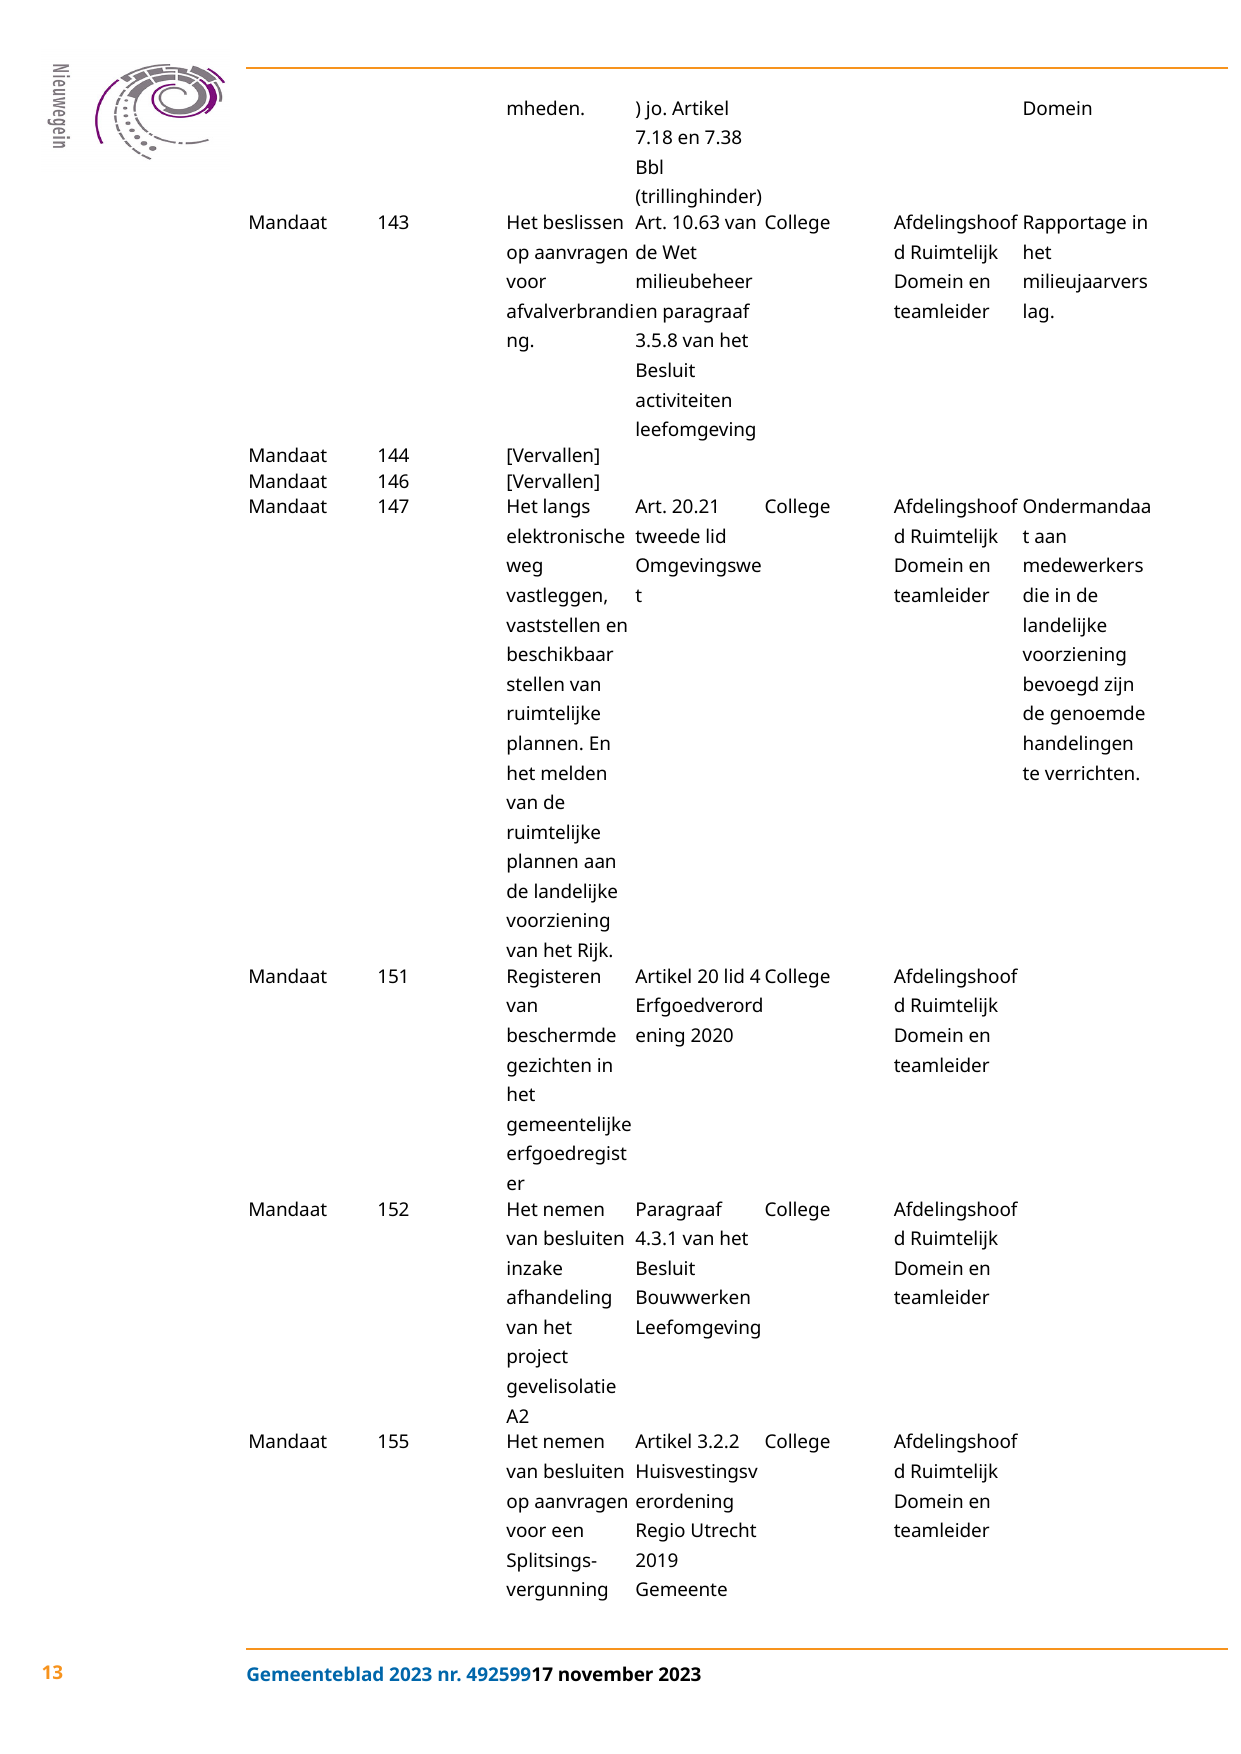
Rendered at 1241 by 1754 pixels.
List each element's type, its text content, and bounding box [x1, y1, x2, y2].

table_cell [894, 95, 1022, 209]
table_cell 146 [377, 468, 506, 493]
table_cell Rapportage in het milieujaarverslag. [1023, 209, 1152, 442]
table_cell Domein [1023, 95, 1152, 209]
table_cell Afdelingshoofd Ruimtelijk Domein en teamleider [894, 209, 1022, 442]
table_cell 147 [377, 494, 506, 963]
table_cell mheden. [506, 95, 635, 209]
table_cell Afdelingshoofd Ruimtelijk Domein en teamleider [894, 1196, 1022, 1429]
table_cell [1023, 963, 1152, 1196]
table_cell Mandaat [248, 963, 377, 1196]
table_cell College [764, 963, 893, 1196]
table_cell [764, 442, 893, 468]
picture [41, 47, 231, 172]
table_cell [764, 468, 893, 493]
table_cell 143 [377, 209, 506, 442]
table_cell Mandaat [248, 442, 377, 468]
table_cell Mandaat [248, 1196, 377, 1429]
table_cell Artikel 3.2.2 Huisvestingsverordening Regio Utrecht 2019 Gemeente [635, 1429, 764, 1602]
table_cell Afdelingshoofd Ruimtelijk Domein en teamleider [894, 1429, 1022, 1602]
table_cell Afdelingshoofd Ruimtelijk Domein en teamleider [894, 963, 1022, 1196]
table_cell [1023, 1196, 1152, 1429]
table_cell Het nemen van besluiten op aanvragen voor een Splitsings-vergunning [506, 1429, 635, 1602]
table_cell [248, 95, 377, 209]
table_cell [377, 95, 506, 209]
table_cell [635, 442, 764, 468]
table_cell Mandaat [248, 209, 377, 442]
table_cell College [764, 209, 893, 442]
table_cell [635, 468, 764, 493]
table_cell Artikel 20 lid 4 Erfgoedverordening 2020 [635, 963, 764, 1196]
table_cell Mandaat [248, 468, 377, 493]
table_cell Mandaat [248, 494, 377, 963]
table_cell Paragraaf 4.3.1 van het Besluit Bouwwerken Leefomgeving [635, 1196, 764, 1429]
table_cell Het beslissen op aanvragen voor afvalverbranding. [506, 209, 635, 442]
table_cell Art. 20.21 tweede lid Omgevingswet [635, 494, 764, 963]
table_cell Mandaat [248, 1429, 377, 1602]
table_cell [1023, 442, 1152, 468]
table_cell 152 [377, 1196, 506, 1429]
table_cell [894, 442, 1022, 468]
table_cell 155 [377, 1429, 506, 1602]
table_cell 151 [377, 963, 506, 1196]
table_cell 144 [377, 442, 506, 468]
table_cell ) jo. Artikel 7.18 en 7.38 Bbl (trillinghinder) [635, 95, 764, 209]
table_cell [Vervallen] [506, 468, 635, 493]
table_cell Het nemen van besluiten inzake afhandeling van het project gevelisolatie A2 [506, 1196, 635, 1429]
table_cell [1023, 468, 1152, 493]
table_cell [Vervallen] [506, 442, 635, 468]
table_cell [764, 95, 893, 209]
table_cell Het langs elektronische weg vastleggen, vaststellen en beschikbaar stellen van ruimtelijke plannen. En het melden van de ruimtelijke plannen aan de landelijke voorziening van het Rijk. [506, 494, 635, 963]
table_cell College [764, 1196, 893, 1429]
table_cell Afdelingshoofd Ruimtelijk Domein en teamleider [894, 494, 1022, 963]
table_cell [1023, 1429, 1152, 1602]
table_cell Registeren van beschermde gezichten in het gemeentelijke erfgoedregister [506, 963, 635, 1196]
table_cell [894, 468, 1022, 493]
table_cell College [764, 1429, 893, 1602]
table_cell College [764, 494, 893, 963]
table_cell Art. 10.63 van de Wet milieubeheer en paragraaf 3.5.8 van het Besluit activiteiten leefomgeving [635, 209, 764, 442]
table_cell Ondermandaat aan medewerkers die in de landelijke voorziening bevoegd zijn de genoemde handelingen te verrichten. [1023, 494, 1152, 963]
